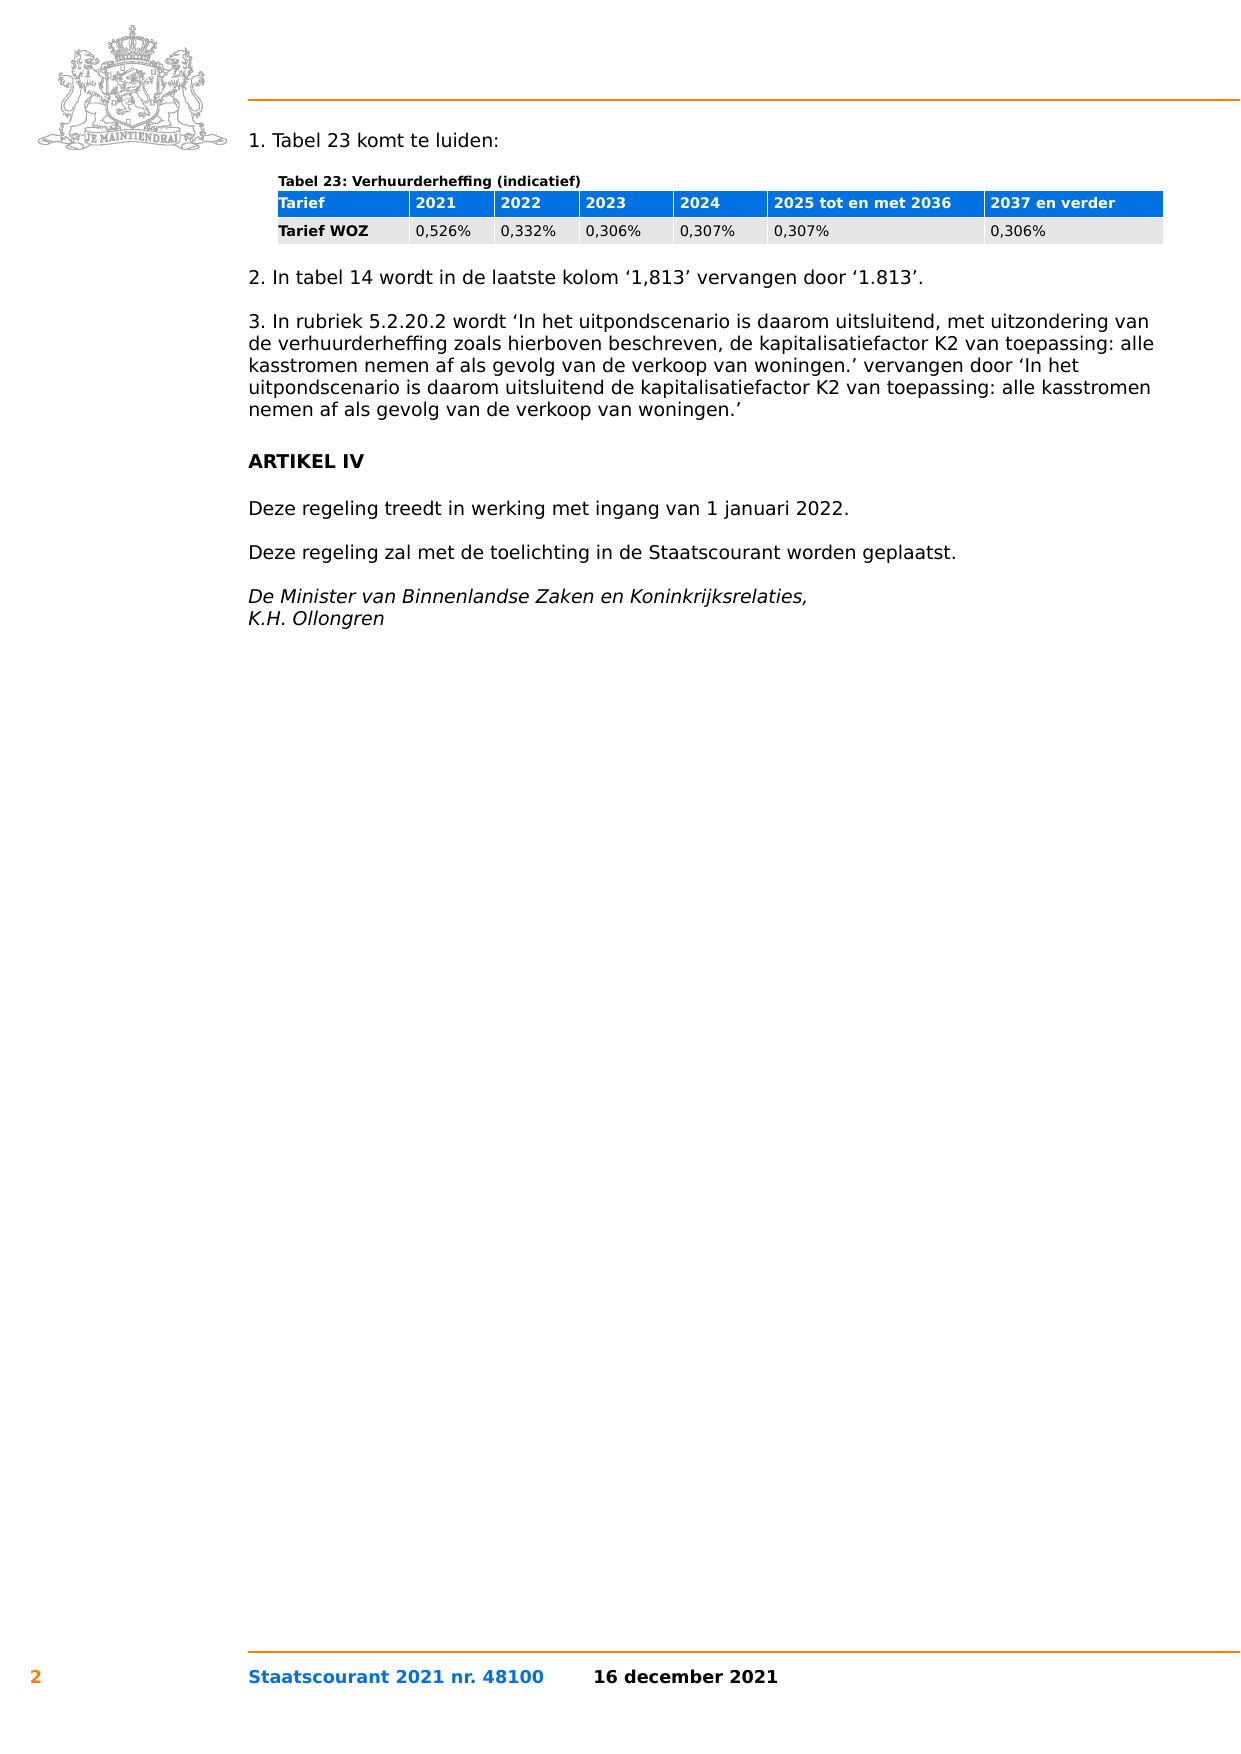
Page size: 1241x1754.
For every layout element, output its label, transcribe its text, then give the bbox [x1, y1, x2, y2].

table_cell 2037 en verder [985, 191, 1163, 217]
picture [38, 25, 227, 150]
table_cell Tarief WOZ [278, 218, 409, 244]
table_cell 2024 [674, 191, 767, 217]
table_header Tabel 23: Verhuurderheffing (indicatief) [278, 174, 1163, 189]
table_cell 0,332% [495, 218, 579, 244]
text 3. In rubriek 5.2.20.2 wordt ‘In het uitpondscenario is daarom uitsluitend, met uitzondering van de verhuurderheffing zoals hierboven beschreven, de kapitalisatiefactor K2 van toepassing: alle kasstromen nemen af als gevolg van de verkoop van woningen.’ vervangen door ‘In het uitpondscenario is daarom uitsluitend de kapitalisatiefactor K2 van toepassing: alle kasstromen nemen af als gevolg van de verkoop van woningen.’ [248, 311, 1163, 421]
text 2. In tabel 14 wordt in de laatste kolom ‘1,813’ vervangen door ‘1.813’. [248, 267, 1163, 289]
table_cell Tarief [278, 191, 409, 217]
text De Minister van Binnenlandse Zaken en Koninkrijksrelaties, K.H. Ollongren [248, 586, 1163, 629]
table_cell 2023 [580, 191, 673, 217]
table_cell 2021 [410, 191, 494, 217]
text 1. Tabel 23 komt te luiden: [248, 130, 1163, 152]
table_cell 0,306% [580, 218, 673, 244]
table_cell 2025 tot en met 2036 [768, 191, 984, 217]
text Deze regeling zal met de toelichting in de Staatscourant worden geplaatst. [248, 542, 1163, 564]
table_cell 0,306% [985, 218, 1163, 244]
table_cell 0,307% [674, 218, 767, 244]
table_cell 2022 [495, 191, 579, 217]
text Deze regeling treedt in werking met ingang van 1 januari 2022. [248, 498, 1163, 520]
table_cell 0,307% [768, 218, 984, 244]
table_cell 0,526% [410, 218, 494, 244]
subtitle ARTIKEL IV [248, 451, 1163, 473]
